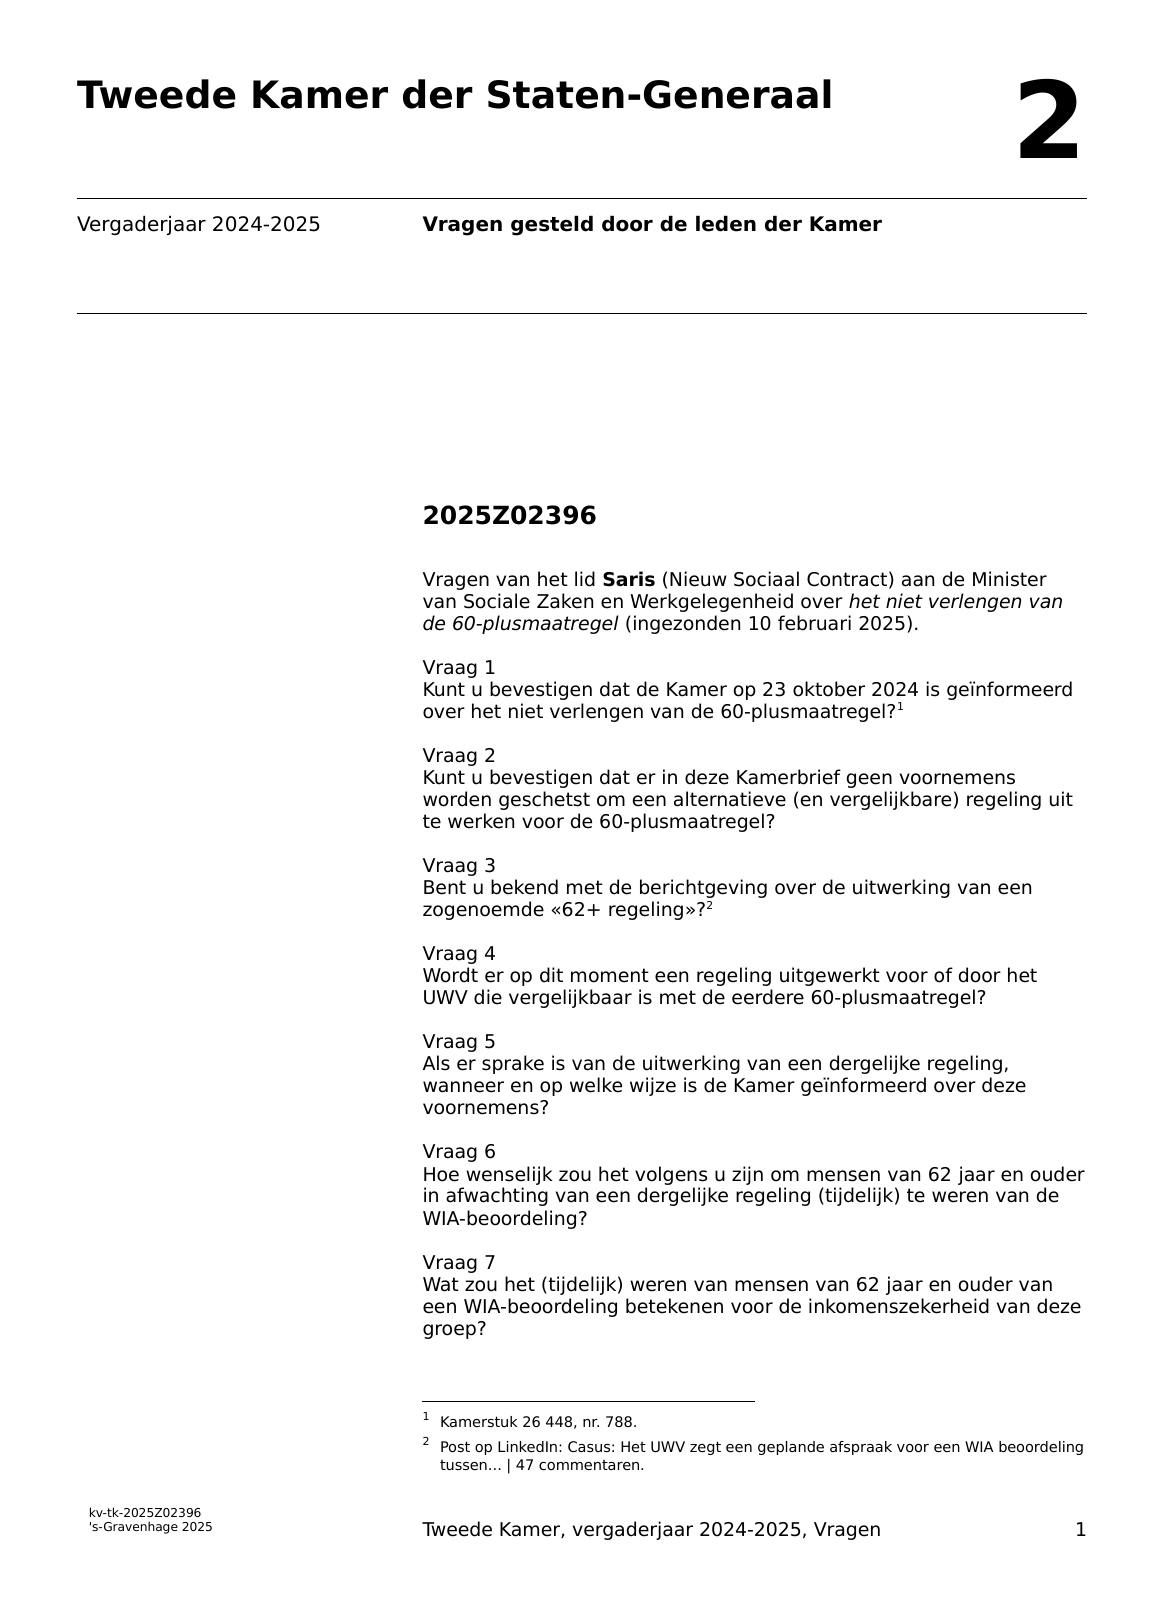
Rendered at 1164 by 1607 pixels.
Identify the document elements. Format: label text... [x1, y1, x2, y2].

text 2025Z02396 [422, 501, 1087, 531]
text Hoe wenselijk zou het volgens u zijn om mensen van 62 jaar en ouder in afwachting van een dergelijke regeling (tijdelijk) te weren van de WIA-beoordeling? [422, 1163, 1087, 1229]
table_header Tweede Kamer der Staten-Generaal [77, 59, 886, 198]
text Wordt er op dit moment een regeling uitgewerkt voor of door het UWV die vergelijkbaar is met de eerdere 60-plusmaatregel? [422, 965, 1087, 1009]
table_header 2 [886, 59, 1087, 198]
text Kamerstuk 26 448, nr. 788. [422, 1410, 1087, 1432]
text Vraag 6 [422, 1141, 1087, 1163]
table_cell Vergaderjaar 2024-2025 [77, 199, 422, 313]
text Kunt u bevestigen dat de Kamer op 23 oktober 2024 is geïnformeerd over het niet verlengen van de 60-plusmaatregel? [422, 679, 1087, 723]
text Als er sprake is van de uitwerking van een dergelijke regeling, wanneer en op welke wijze is de Kamer geïnformeerd over deze voornemens? [422, 1053, 1087, 1119]
text kv-tk-2025Z02396 [88, 1506, 323, 1520]
text Vraag 5 [422, 1031, 1087, 1053]
text 's-Gravenhage 2025 [88, 1520, 323, 1534]
text Wat zou het (tijdelijk) weren van mensen van 62 jaar en ouder van een WIA-beoordeling betekenen voor de inkomenszekerheid van deze groep? [422, 1273, 1087, 1339]
text Kunt u bevestigen dat er in deze Kamerbrief geen voornemens worden geschetst om een alternatieve (en vergelijkbare) regeling uit te werken voor de 60-plusmaatregel? [422, 767, 1087, 833]
text Vraag 1 [422, 657, 1087, 679]
text Vraag 3 [422, 855, 1087, 877]
text Vraag 4 [422, 943, 1087, 965]
text Vraag 2 [422, 745, 1087, 767]
text Post op LinkedIn: Casus: Het UWV zegt een geplande afspraak voor een WIA beoordeling tussen... | 47 commentaren. [422, 1435, 1087, 1474]
text Vraag 7 [422, 1252, 1087, 1273]
text Vragen van het lid Saris (Nieuw Sociaal Contract) aan de Minister van Sociale Zaken en Werkgelegenheid over het niet verlengen van de 60-plusmaatregel (ingezonden 10 februari 2025). [422, 569, 1087, 635]
text Bent u bekend met de berichtgeving over de uitwerking van een zogenoemde «62+ regeling»? [422, 877, 1087, 921]
table_cell Vragen gesteld door de leden der Kamer [422, 199, 1087, 313]
